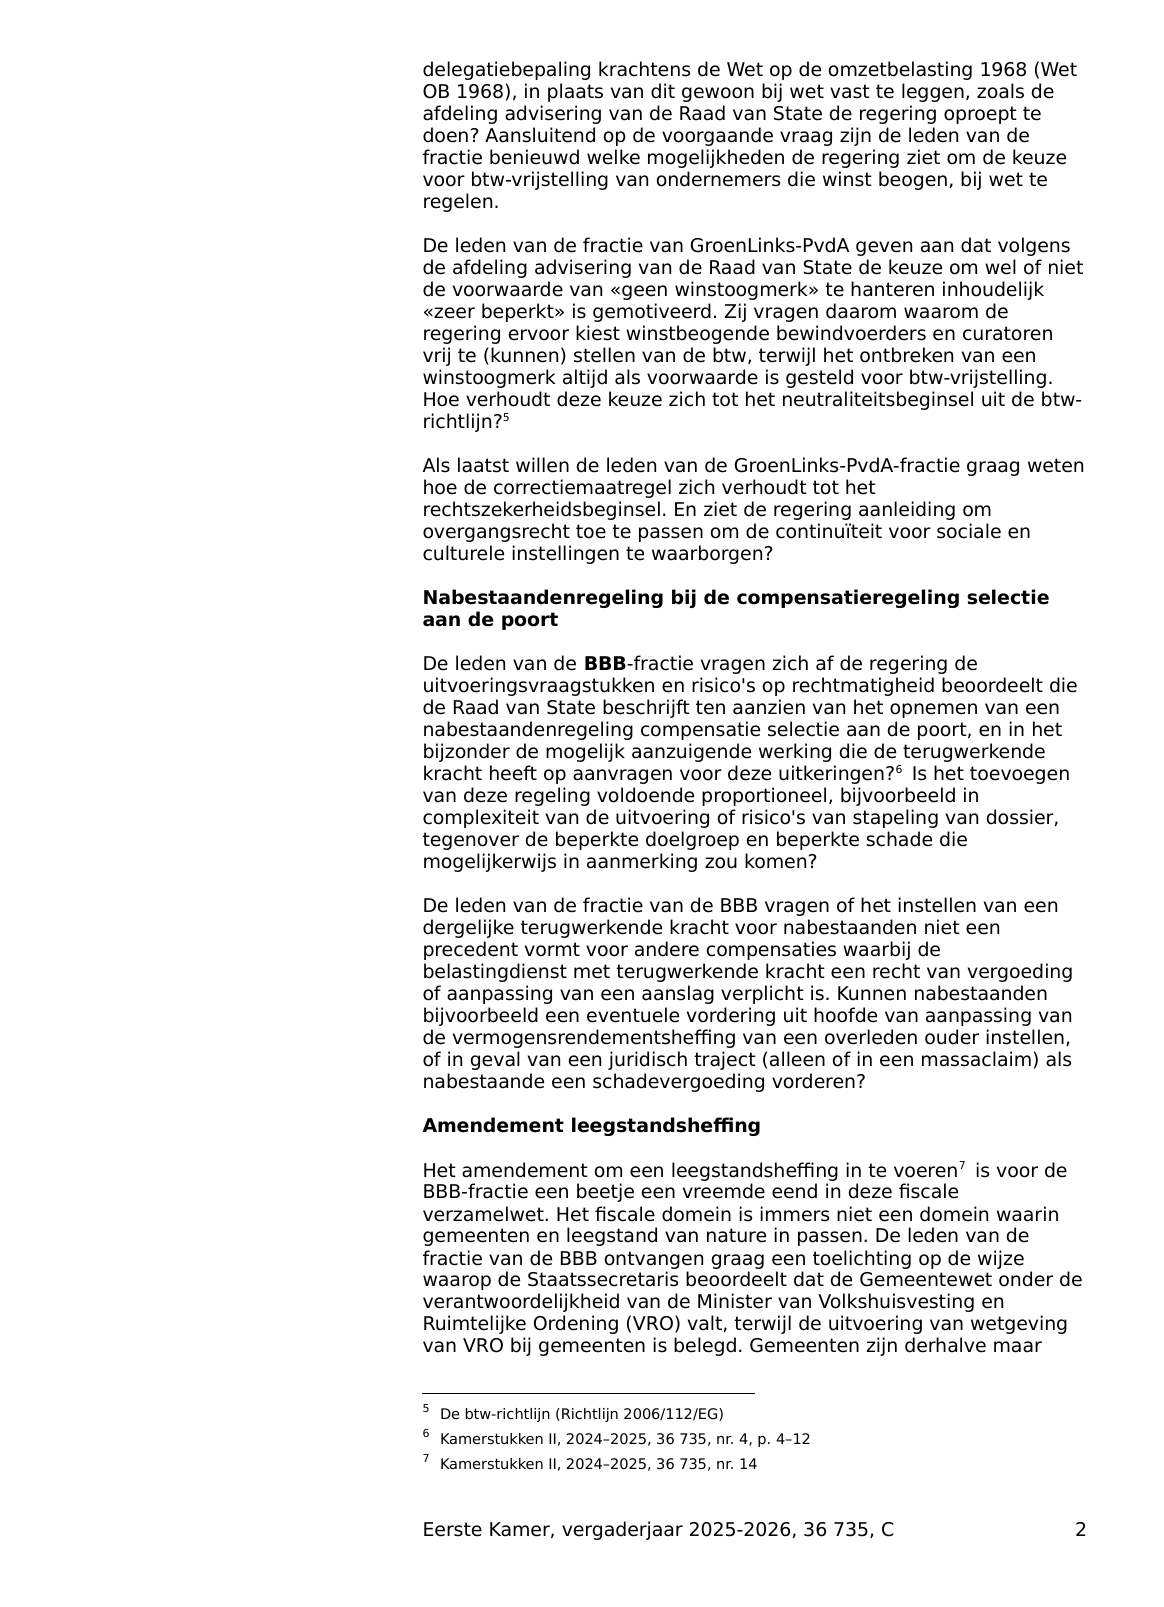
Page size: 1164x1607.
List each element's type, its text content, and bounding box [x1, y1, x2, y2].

text delegatiebepaling krachtens de Wet op de omzetbelasting 1968 (Wet OB 1968), in plaats van dit gewoon bij wet vast te leggen, zoals de afdeling advisering van de Raad van State de regering oproept te doen? Aansluitend op de voorgaande vraag zijn de leden van de fractie benieuwd welke mogelijkheden de regering ziet om de keuze voor btw-vrijstelling van ondernemers die winst beogen, bij wet te regelen. [422, 59, 1087, 213]
text Kamerstukken II, 2024–2025, 36 735, nr. 14 [422, 1452, 1087, 1474]
text De leden van de fractie van GroenLinks-PvdA geven aan dat volgens de afdeling advisering van de Raad van State de keuze om wel of niet de voorwaarde van «geen winstoogmerk» te hanteren inhoudelijk «zeer beperkt» is gemotiveerd. Zij vragen daarom waarom de regering ervoor kiest winstbeogende bewindvoerders en curatoren vrij te (kunnen) stellen van de btw, terwijl het ontbreken van een winstoogmerk altijd als voorwaarde is gesteld voor btw-vrijstelling. Hoe verhoudt deze keuze zich tot het neutraliteitsbeginsel uit de btw-richtlijn? [422, 235, 1087, 433]
text Het amendement om een leegstandsheffing in te voeren is voor de BBB-fractie een beetje een vreemde eend in deze fiscale verzamelwet. Het fiscale domein is immers niet een domein waarin gemeenten en leegstand van nature in passen. De leden van de fractie van de BBB ontvangen graag een toelichting op de wijze waarop de Staatssecretaris beoordeelt dat de Gemeentewet onder de verantwoordelijkheid van de Minister van Volkshuisvesting en Ruimtelijke Ordening (VRO) valt, terwijl de uitvoering van wetgeving van VRO bij gemeenten is belegd. Gemeenten zijn derhalve maar [422, 1159, 1087, 1357]
subtitle Amendement leegstandsheffing [422, 1115, 1087, 1137]
text Kamerstukken II, 2024–2025, 36 735, nr. 4, p. 4–12 [422, 1427, 1087, 1449]
subtitle Nabestaandenregeling bij de compensatieregeling selectie aan de poort [422, 587, 1087, 631]
text De leden van de fractie van de BBB vragen of het instellen van een dergelijke terugwerkende kracht voor nabestaanden niet een precedent vormt voor andere compensaties waarbij de belastingdienst met terugwerkende kracht een recht van vergoeding of aanpassing van een aanslag verplicht is. Kunnen nabestaanden bijvoorbeeld een eventuele vordering uit hoofde van aanpassing van de vermogensrendementsheffing van een overleden ouder instellen, of in geval van een juridisch traject (alleen of in een massaclaim) als nabestaande een schadevergoeding vorderen? [422, 895, 1087, 1093]
text De leden van de BBB-fractie vragen zich af de regering de uitvoeringsvraagstukken en risico's op rechtmatigheid beoordeelt die de Raad van State beschrijft ten aanzien van het opnemen van een nabestaandenregeling compensatie selectie aan de poort, en in het bijzonder de mogelijk aanzuigende werking die de terugwerkende kracht heeft op aanvragen voor deze uitkeringen? Is het toevoegen van deze regeling voldoende proportioneel, bijvoorbeeld in complexiteit van de uitvoering of risico's van stapeling van dossier, tegenover de beperkte doelgroep en beperkte schade die mogelijkerwijs in aanmerking zou komen? [422, 653, 1087, 873]
text Als laatst willen de leden van de GroenLinks-PvdA-fractie graag weten hoe de correctiemaatregel zich verhoudt tot het rechtszekerheidsbeginsel. En ziet de regering aanleiding om overgangsrecht toe te passen om de continuïteit voor sociale en culturele instellingen te waarborgen? [422, 455, 1087, 565]
text De btw-richtlijn (Richtlijn 2006/112/EG) [422, 1402, 1087, 1424]
